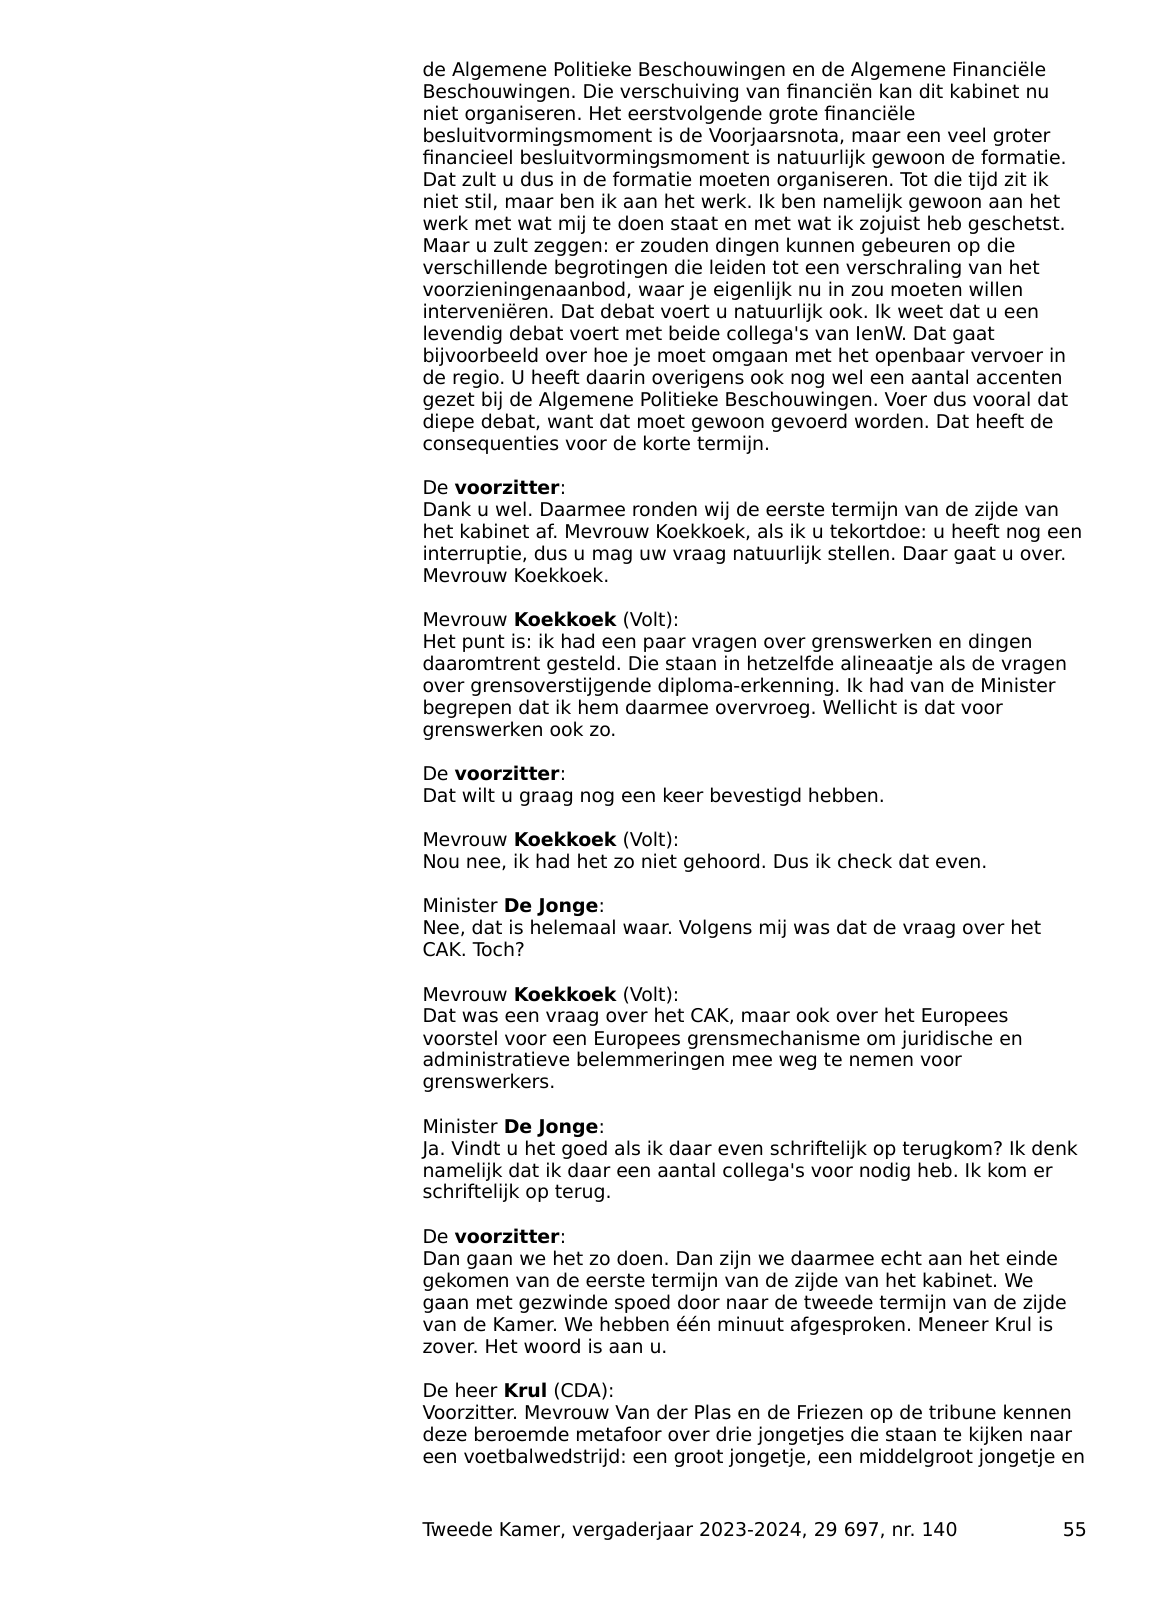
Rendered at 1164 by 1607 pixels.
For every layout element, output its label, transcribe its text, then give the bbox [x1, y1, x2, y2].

text Mevrouw Koekkoek (Volt): [422, 609, 1087, 631]
text Dan gaan we het zo doen. Dan zijn we daarmee echt aan het einde gekomen van de eerste termijn van de zijde van het kabinet. We gaan met gezwinde spoed door naar de tweede termijn van de zijde van de Kamer. We hebben één minuut afgesproken. Meneer Krul is zover. Het woord is aan u. [422, 1248, 1087, 1357]
text Minister De Jonge: [422, 1116, 1087, 1137]
text De voorzitter: [422, 1226, 1087, 1248]
text De voorzitter: [422, 763, 1087, 785]
text De heer Krul (CDA): [422, 1380, 1087, 1402]
text Ja. Vindt u het goed als ik daar even schriftelijk op terugkom? Ik denk namelijk dat ik daar een aantal collega's voor nodig heb. Ik kom er schriftelijk op terug. [422, 1137, 1087, 1203]
text De voorzitter: [422, 477, 1087, 499]
text Dank u wel. Daarmee ronden wij de eerste termijn van de zijde van het kabinet af. Mevrouw Koekkoek, als ik u tekortdoe: u heeft nog een interruptie, dus u mag uw vraag natuurlijk stellen. Daar gaat u over. Mevrouw Koekkoek. [422, 499, 1087, 587]
text Voorzitter. Mevrouw Van der Plas en de Friezen op de tribune kennen deze beroemde metafoor over drie jongetjes die staan te kijken naar een voetbalwedstrijd: een groot jongetje, een middelgroot jongetje en [422, 1402, 1087, 1468]
text de Algemene Politieke Beschouwingen en de Algemene Financiële Beschouwingen. Die verschuiving van financiën kan dit kabinet nu niet organiseren. Het eerstvolgende grote financiële besluitvormingsmoment is de Voorjaarsnota, maar een veel groter financieel besluitvormingsmoment is natuurlijk gewoon de formatie. Dat zult u dus in de formatie moeten organiseren. Tot die tijd zit ik niet stil, maar ben ik aan het werk. Ik ben namelijk gewoon aan het werk met wat mij te doen staat en met wat ik zojuist heb geschetst. Maar u zult zeggen: er zouden dingen kunnen gebeuren op die verschillende begrotingen die leiden tot een verschraling van het voorzieningenaanbod, waar je eigenlijk nu in zou moeten willen interveniëren. Dat debat voert u natuurlijk ook. Ik weet dat u een levendig debat voert met beide collega's van IenW. Dat gaat bijvoorbeeld over hoe je moet omgaan met het openbaar vervoer in de regio. U heeft daarin overigens ook nog wel een aantal accenten gezet bij de Algemene Politieke Beschouwingen. Voer dus vooral dat diepe debat, want dat moet gewoon gevoerd worden. Dat heeft de consequenties voor de korte termijn. [422, 59, 1087, 455]
text Dat wilt u graag nog een keer bevestigd hebben. [422, 785, 1087, 807]
text Mevrouw Koekkoek (Volt): [422, 983, 1087, 1005]
text Nou nee, ik had het zo niet gehoord. Dus ik check dat even. [422, 851, 1087, 873]
text Mevrouw Koekkoek (Volt): [422, 829, 1087, 851]
text Het punt is: ik had een paar vragen over grenswerken en dingen daaromtrent gesteld. Die staan in hetzelfde alineaatje als de vragen over grensoverstijgende diploma-erkenning. Ik had van de Minister begrepen dat ik hem daarmee overvroeg. Wellicht is dat voor grenswerken ook zo. [422, 631, 1087, 741]
text Minister De Jonge: [422, 895, 1087, 917]
text Dat was een vraag over het CAK, maar ook over het Europees voorstel voor een Europees grensmechanisme om juridische en administratieve belemmeringen mee weg te nemen voor grenswerkers. [422, 1005, 1087, 1093]
text Nee, dat is helemaal waar. Volgens mij was dat de vraag over het CAK. Toch? [422, 917, 1087, 961]
